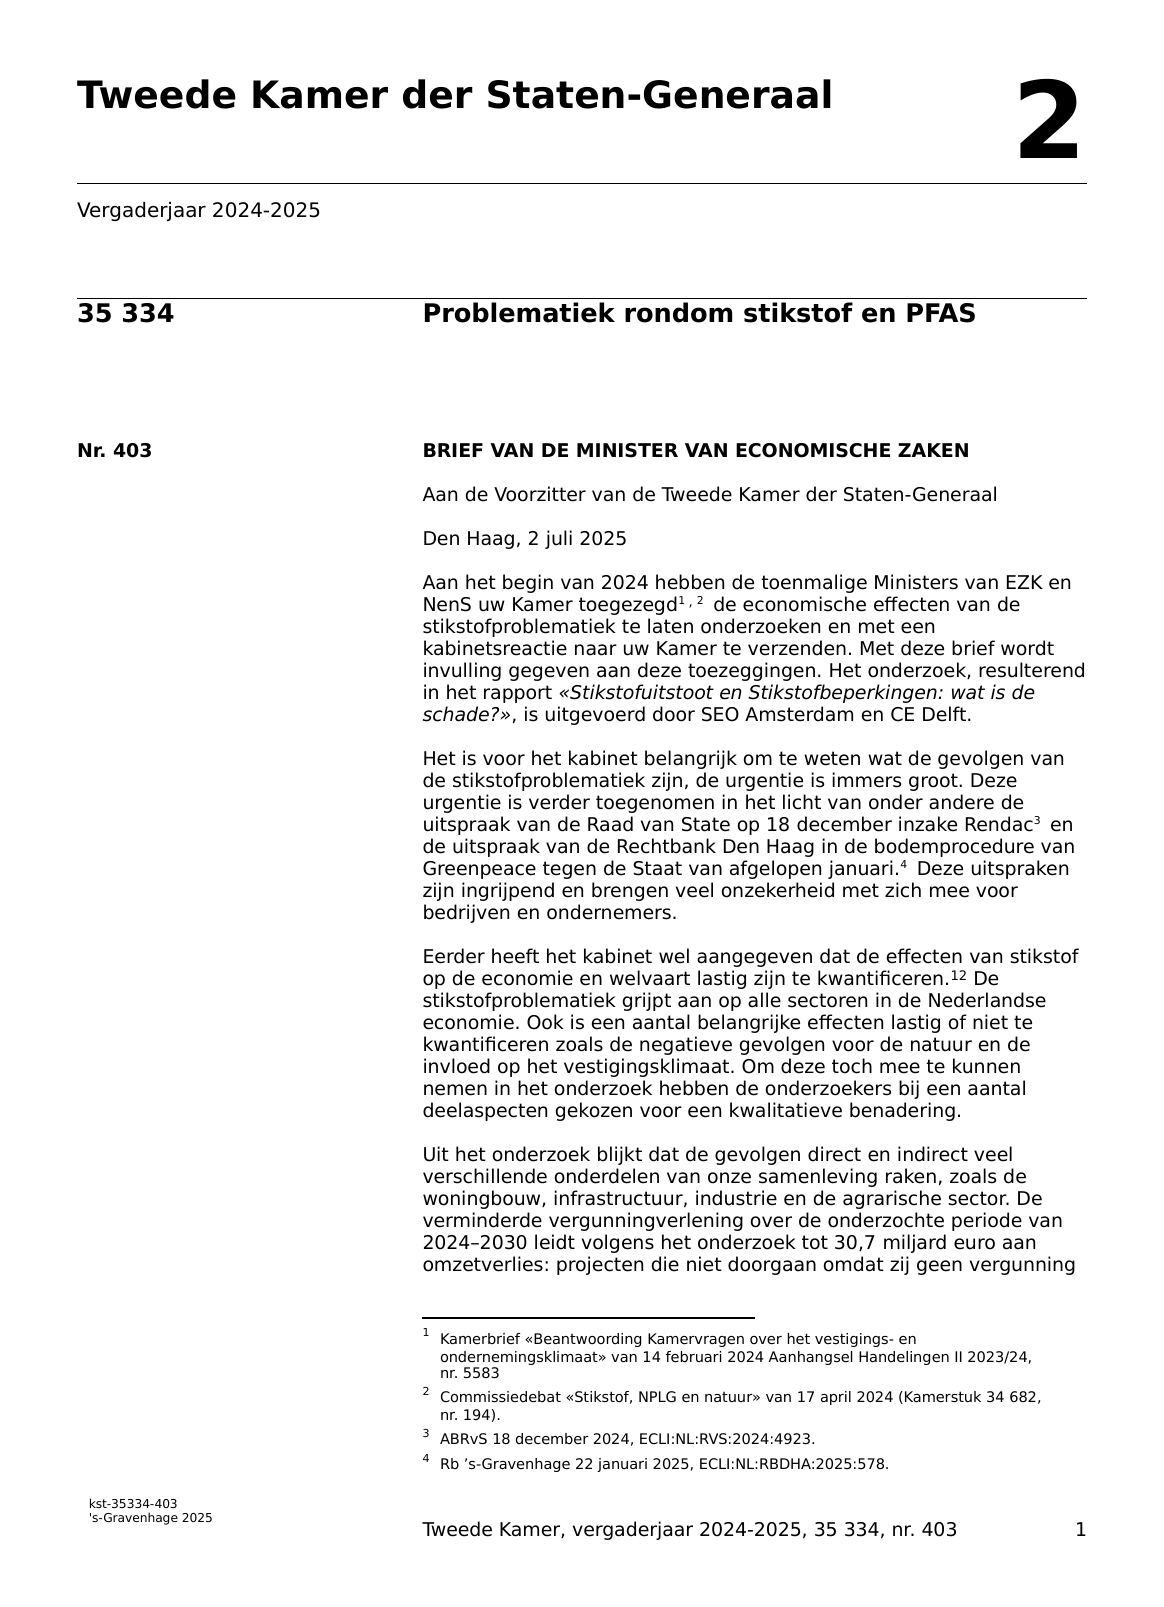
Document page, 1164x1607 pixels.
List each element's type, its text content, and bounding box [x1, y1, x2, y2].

table_header Tweede Kamer der Staten-Generaal [77, 59, 886, 183]
subtitle 35 334 Problematiek rondom stikstof en PFAS [77, 299, 1087, 329]
text Den Haag, 2 juli 2025 [422, 528, 1087, 550]
text 's-Gravenhage 2025 [88, 1511, 323, 1525]
text Uit het onderzoek blijkt dat de gevolgen direct en indirect veel verschillende onderdelen van onze samenleving raken, zoals de woningbouw, infrastructuur, industrie en de agrarische sector. De verminderde vergunningverlening over de onderzochte periode van 2024–2030 leidt volgens het onderzoek tot 30,7 miljard euro aan omzetverlies: projecten die niet doorgaan omdat zij geen vergunning [422, 1144, 1087, 1276]
table_header 2 [886, 59, 1087, 183]
text Kamerbrief «Beantwoording Kamervragen over het vestigings- en ondernemingsklimaat» van 14 februari 2024 Aanhangsel Handelingen II 2023/24, nr. 5583 [422, 1327, 1087, 1382]
subtitle Nr. 403 BRIEF VAN DE MINISTER VAN ECONOMISCHE ZAKEN [77, 440, 1087, 462]
text kst-35334-403 [88, 1497, 323, 1511]
text Aan de Voorzitter van de Tweede Kamer der Staten-Generaal [422, 484, 1087, 506]
text Het is voor het kabinet belangrijk om te weten wat de gevolgen van de stikstofproblematiek zijn, de urgentie is immers groot. Deze urgentie is verder toegenomen in het licht van onder andere de uitspraak van de Raad van State op 18 december inzake Rendac en de uitspraak van de Rechtbank Den Haag in de bodemprocedure van Greenpeace tegen de Staat van afgelopen januari. Deze uitspraken zijn ingrijpend en brengen veel onzekerheid met zich mee voor bedrijven en ondernemers. [422, 748, 1087, 924]
table_cell Vergaderjaar 2024-2025 [77, 184, 1087, 298]
text ABRvS 18 december 2024, ECLI:NL:RVS:2024:4923. [422, 1427, 1087, 1449]
text Aan het begin van 2024 hebben de toenmalige Ministers van EZK en NenS uw Kamer toegezegd, de economische effecten van de stikstofproblematiek te laten onderzoeken en met een kabinetsreactie naar uw Kamer te verzenden. Met deze brief wordt invulling gegeven aan deze toezeggingen. Het onderzoek, resulterend in het rapport «Stikstofuitstoot en Stikstofbeperkingen: wat is de schade?», is uitgevoerd door SEO Amsterdam en CE Delft. [422, 572, 1087, 726]
text Eerder heeft het kabinet wel aangegeven dat de effecten van stikstof op de economie en welvaart lastig zijn te kwantificeren.12 De stikstofproblematiek grijpt aan op alle sectoren in de Nederlandse economie. Ook is een aantal belangrijke effecten lastig of niet te kwantificeren zoals de negatieve gevolgen voor de natuur en de invloed op het vestigingsklimaat. Om deze toch mee te kunnen nemen in het onderzoek hebben de onderzoekers bij een aantal deelaspecten gekozen voor een kwalitatieve benadering. [422, 946, 1087, 1122]
text Commissiedebat «Stikstof, NPLG en natuur» van 17 april 2024 (Kamerstuk 34 682, nr. 194). [422, 1385, 1087, 1424]
text Rb ’s-Gravenhage 22 januari 2025, ECLI:NL:RBDHA:2025:578. [422, 1452, 1087, 1474]
